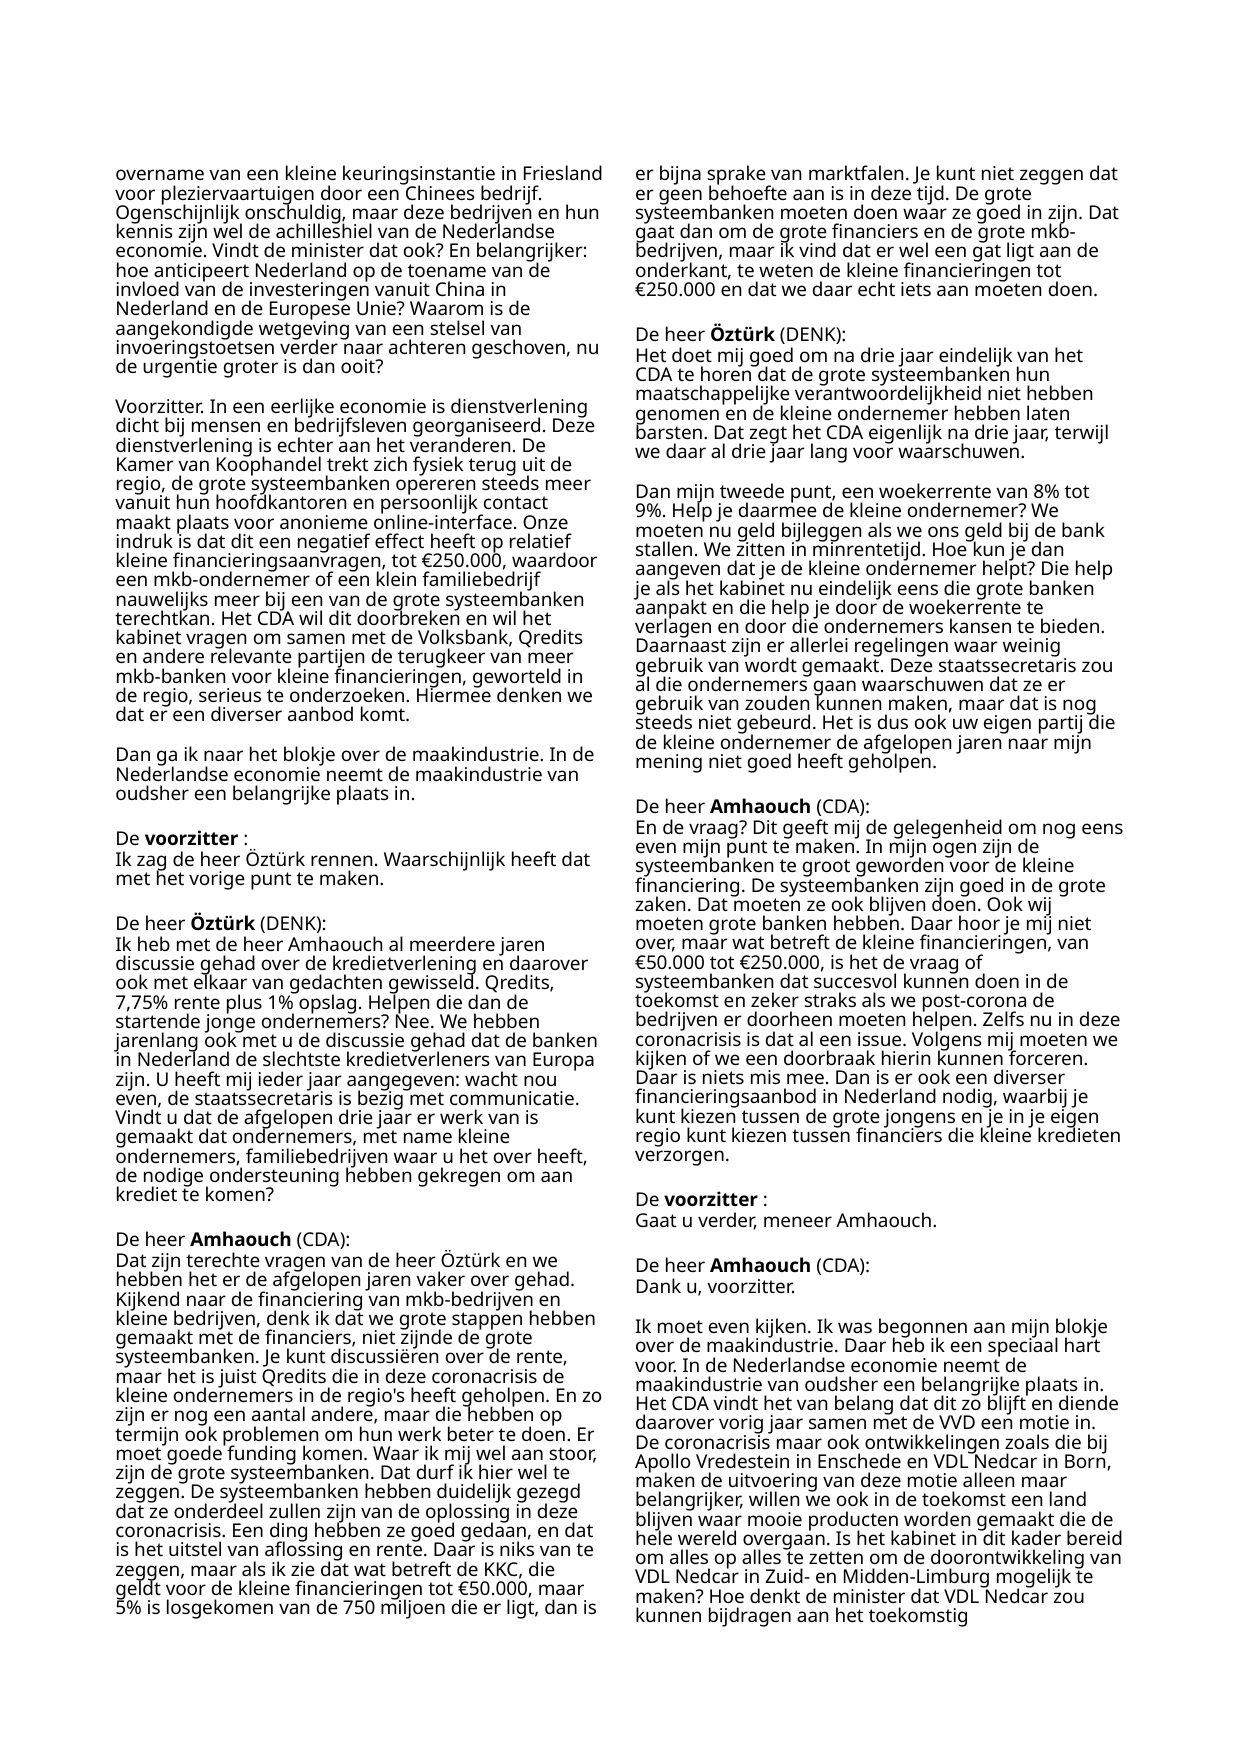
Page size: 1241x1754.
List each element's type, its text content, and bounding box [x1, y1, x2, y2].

text Gaat u verder, meneer Amhaouch. [635, 1212, 1125, 1231]
text Voorzitter. In een eerlijke economie is dienstverlening dicht bij mensen en bedrijfsleven georganiseerd. Deze dienstverlening is echter aan het veranderen. De Kamer van Koophandel trekt zich fysiek terug uit de regio, de grote systeembanken opereren steeds meer vanuit hun hoofdkantoren en persoonlijk contact maakt plaats voor anonieme online-interface. Onze indruk is dat dit een negatief effect heeft op relatief kleine financieringsaanvragen, tot €250.000, waardoor een mkb-ondernemer of een klein familiebedrijf nauwelijks meer bij een van de grote systeembanken terechtkan. Het CDA wil dit doorbreken en wil het kabinet vragen om samen met de Volksbank, Qredits en andere relevante partijen de terugkeer van meer mkb-banken voor kleine financieringen, geworteld in de regio, serieus te onderzoeken. Hiermee denken we dat er een diverser aanbod komt. [115, 398, 605, 726]
text Ik zag de heer Öztürk rennen. Waarschijnlijk heeft dat met het vorige punt te maken. [115, 851, 605, 889]
text De heer Öztürk (DENK): [115, 910, 605, 936]
text En de vraag? Dit geeft mij de gelegenheid om nog eens even mijn punt te maken. In mijn ogen zijn de systeembanken te groot geworden voor de kleine financiering. De systeembanken zijn goed in de grote zaken. Dat moeten ze ook blijven doen. Ook wij moeten grote banken hebben. Daar hoor je mij niet over, maar wat betreft de kleine financieringen, van €50.000 tot €250.000, is het de vraag of systeembanken dat succesvol kunnen doen in de toekomst en zeker straks als we post-corona de bedrijven er doorheen moeten helpen. Zelfs nu in deze coronacrisis is dat al een issue. Volgens mij moeten we kijken of we een doorbraak hierin kunnen forceren. Daar is niets mis mee. Dan is er ook een diverser financieringsaanbod in Nederland nodig, waarbij je kunt kiezen tussen de grote jongens en je in je eigen regio kunt kiezen tussen financiers die kleine kredieten verzorgen. [635, 819, 1125, 1166]
text er bijna sprake van marktfalen. Je kunt niet zeggen dat er geen behoefte aan is in deze tijd. De grote systeembanken moeten doen waar ze goed in zijn. Dat gaat dan om de grote financiers en de grote mkb-bedrijven, maar ik vind dat er wel een gat ligt aan de onderkant, te weten de kleine financieringen tot €250.000 en dat we daar echt iets aan moeten doen. [635, 165, 1125, 300]
text De heer Öztürk (DENK): [635, 321, 1125, 347]
text De voorzitter : [115, 825, 605, 851]
text Dan ga ik naar het blokje over de maakindustrie. In de Nederlandse economie neemt de maakindustrie van oudsher een belangrijke plaats in. [115, 746, 605, 804]
text Dan mijn tweede punt, een woekerrente van 8% tot 9%. Help je daarmee de kleine ondernemer? We moeten nu geld bijleggen als we ons geld bij de bank stallen. We zitten in minrentetijd. Hoe kun je dan aangeven dat je de kleine ondernemer helpt? Die help je als het kabinet nu eindelijk eens die grote banken aanpakt en die help je door de woekerrente te verlagen en door die ondernemers kansen te bieden. Daarnaast zijn er allerlei regelingen waar weinig gebruik van wordt gemaakt. Deze staatssecretaris zou al die ondernemers gaan waarschuwen dat ze er gebruik van zouden kunnen maken, maar dat is nog steeds niet gebeurd. Het is dus ook uw eigen partij die de kleine ondernemer de afgelopen jaren naar mijn mening niet goed heeft geholpen. [635, 483, 1125, 772]
text De heer Amhaouch (CDA): [635, 1252, 1125, 1278]
text Het doet mij goed om na drie jaar eindelijk van het CDA te horen dat de grote systeembanken hun maatschappelijke verantwoordelijkheid niet hebben genomen en de kleine ondernemer hebben laten barsten. Dat zegt het CDA eigenlijk na drie jaar, terwijl we daar al drie jaar lang voor waarschuwen. [635, 347, 1125, 462]
text Dat zijn terechte vragen van de heer Öztürk en we hebben het er de afgelopen jaren vaker over gehad. Kijkend naar de financiering van mkb-bedrijven en kleine bedrijven, denk ik dat we grote stappen hebben gemaakt met de financiers, niet zijnde de grote systeembanken. Je kunt discussiëren over de rente, maar het is juist Qredits die in deze coronacrisis de kleine ondernemers in de regio's heeft geholpen. En zo zijn er nog een aantal andere, maar die hebben op termijn ook problemen om hun werk beter te doen. Er moet goede funding komen. Waar ik mij wel aan stoor, zijn de grote systeembanken. Dat durf ik hier wel te zeggen. De systeembanken hebben duidelijk gezegd dat ze onderdeel zullen zijn van de oplossing in deze coronacrisis. Een ding hebben ze goed gedaan, en dat is het uitstel van aflossing en rente. Daar is niks van te zeggen, maar als ik zie dat wat betreft de KKC, die geldt voor de kleine financieringen tot €50.000, maar 5% is losgekomen van de 750 miljoen die er ligt, dan is [115, 1252, 605, 1618]
text De heer Amhaouch (CDA): [635, 793, 1125, 819]
text overname van een kleine keuringsinstantie in Friesland voor pleziervaartuigen door een Chinees bedrijf. Ogenschijnlijk onschuldig, maar deze bedrijven en hun kennis zijn wel de achilleshiel van de Nederlandse economie. Vindt de minister dat ook? En belangrijker: hoe anticipeert Nederland op de toename van de invloed van de investeringen vanuit China in Nederland en de Europese Unie? Waarom is de aangekondigde wetgeving van een stelsel van invoeringstoetsen verder naar achteren geschoven, nu de urgentie groter is dan ooit? [115, 165, 605, 377]
text De heer Amhaouch (CDA): [115, 1226, 605, 1252]
text De voorzitter : [635, 1186, 1125, 1212]
text Ik heb met de heer Amhaouch al meerdere jaren discussie gehad over de kredietverlening en daarover ook met elkaar van gedachten gewisseld. Qredits, 7,75% rente plus 1% opslag. Helpen die dan de startende jonge ondernemers? Nee. We hebben jarenlang ook met u de discussie gehad dat de banken in Nederland de slechtste kredietverleners van Europa zijn. U heeft mij ieder jaar aangegeven: wacht nou even, de staatssecretaris is bezig met communicatie. Vindt u dat de afgelopen drie jaar er werk van is gemaakt dat ondernemers, met name kleine ondernemers, familiebedrijven waar u het over heeft, de nodige ondersteuning hebben gekregen om aan krediet te komen? [115, 936, 605, 1206]
text Ik moet even kijken. Ik was begonnen aan mijn blokje over de maakindustrie. Daar heb ik een speciaal hart voor. In de Nederlandse economie neemt de maakindustrie van oudsher een belangrijke plaats in. Het CDA vindt het van belang dat dit zo blijft en diende daarover vorig jaar samen met de VVD een motie in. De coronacrisis maar ook ontwikkelingen zoals die bij Apollo Vredestein in Enschede en VDL Nedcar in Born, maken de uitvoering van deze motie alleen maar belangrijker, willen we ook in de toekomst een land blijven waar mooie producten worden gemaakt die de hele wereld overgaan. Is het kabinet in dit kader bereid om alles op alles te zetten om de doorontwikkeling van VDL Nedcar in Zuid- en Midden-Limburg mogelijk te maken? Hoe denkt de minister dat VDL Nedcar zou kunnen bijdragen aan het toekomstig [635, 1318, 1125, 1626]
text Dank u, voorzitter. [635, 1278, 1125, 1297]
